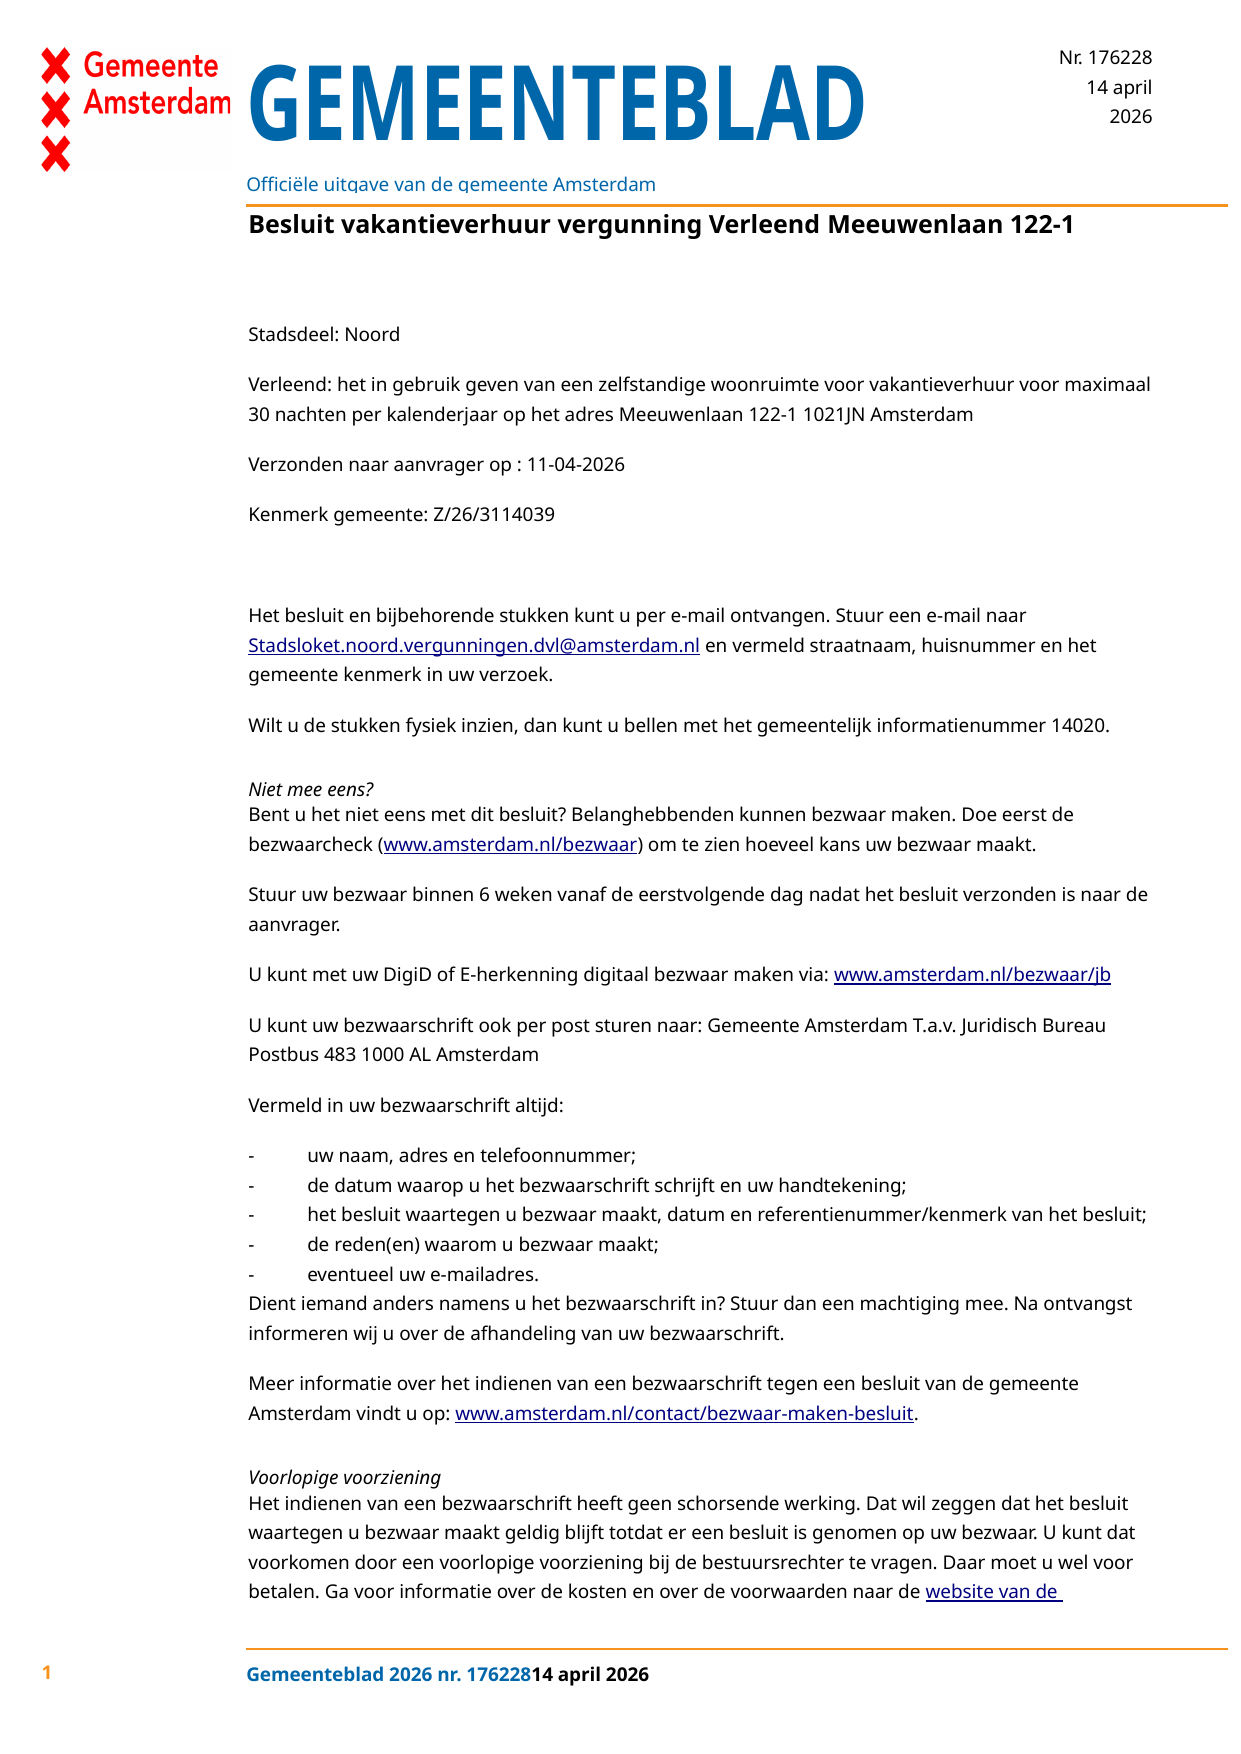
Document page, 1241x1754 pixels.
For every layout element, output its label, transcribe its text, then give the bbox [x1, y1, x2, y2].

text Vermeld in uw bezwaarschrift altijd: [248, 1092, 1152, 1118]
text Niet mee eens? [248, 776, 1152, 802]
text U kunt uw bezwaarschrift ook per post sturen naar: Gemeente Amsterdam T.a.v. Juridisch Bureau Postbus 483 1000 AL Amsterdam [248, 1012, 1152, 1067]
list eventueel uw e-mailadres. [248, 1261, 1152, 1287]
list het besluit waartegen u bezwaar maakt, datum en referentienummer/kenmerk van het besluit; [248, 1202, 1152, 1227]
text U kunt met uw DigiD of E-herkenning digitaal bezwaar maken via: www.amsterdam.nl/bezwaar/jb [248, 962, 1152, 987]
text Stadsdeel: Noord [248, 321, 1152, 346]
text Verzonden naar aanvrager op : 11-04-2026 [248, 451, 1152, 477]
text Stuur uw bezwaar binnen 6 weken vanaf de eerstvolgende dag nadat het besluit verzonden is naar de aanvrager. [248, 882, 1152, 937]
text Meer informatie over het indienen van een bezwaarschrift tegen een besluit van de gemeente Amsterdam vindt u op: www.amsterdam.nl/contact/bezwaar-maken-besluit. [248, 1370, 1152, 1426]
text Voorlopige voorziening [248, 1464, 1152, 1490]
text Kenmerk gemeente: Z/26/3114039 [248, 502, 1152, 527]
list de reden(en) waarom u bezwaar maakt; [248, 1231, 1152, 1257]
text Dient iemand anders namens u het bezwaarschrift in? Stuur dan een machtiging mee. Na ontvangst informeren wij u over de afhandeling van uw bezwaarschrift. [248, 1290, 1152, 1346]
text Besluit vakantieverhuur vergunning Verleend Meeuwenlaan 122-1 [248, 207, 1152, 241]
text Bent u het niet eens met dit besluit? Belanghebbenden kunnen bezwaar maken. Doe eerst de bezwaarcheck (www.amsterdam.nl/bezwaar) om te zien hoeveel kans uw bezwaar maakt. [248, 802, 1152, 857]
text Het besluit en bijbehorende stukken kunt u per e-mail ontvangen. Stuur een e-mail naar Stadsloket.noord.vergunningen.dvl@amsterdam.nl en vermeld straatnaam, huisnummer en het gemeente kenmerk in uw verzoek. [248, 602, 1152, 687]
picture [41, 47, 231, 172]
text Het indienen van een bezwaarschrift heeft geen schorsende werking. Dat wil zeggen dat het besluit waartegen u bezwaar maakt geldig blijft totdat er een besluit is genomen op uw bezwaar. U kunt dat voorkomen door een voorlopige voorziening bij de bestuursrechter te vragen. Daar moet u wel voor betalen. Ga voor informatie over de kosten en over de voorwaarden naar de website van de [248, 1490, 1152, 1604]
list uw naam, adres en telefoonnummer; [248, 1142, 1152, 1168]
text Verleend: het in gebruik geven van een zelfstandige woonruimte voor vakantieverhuur voor maximaal 30 nachten per kalenderjaar op het adres Meeuwenlaan 122-1 1021JN Amsterdam [248, 371, 1152, 426]
list de datum waarop u het bezwaarschrift schrijft en uw handtekening; [248, 1172, 1152, 1198]
text Wilt u de stukken fysiek inzien, dan kunt u bellen met het gemeentelijk informatienummer 14020. [248, 712, 1152, 738]
